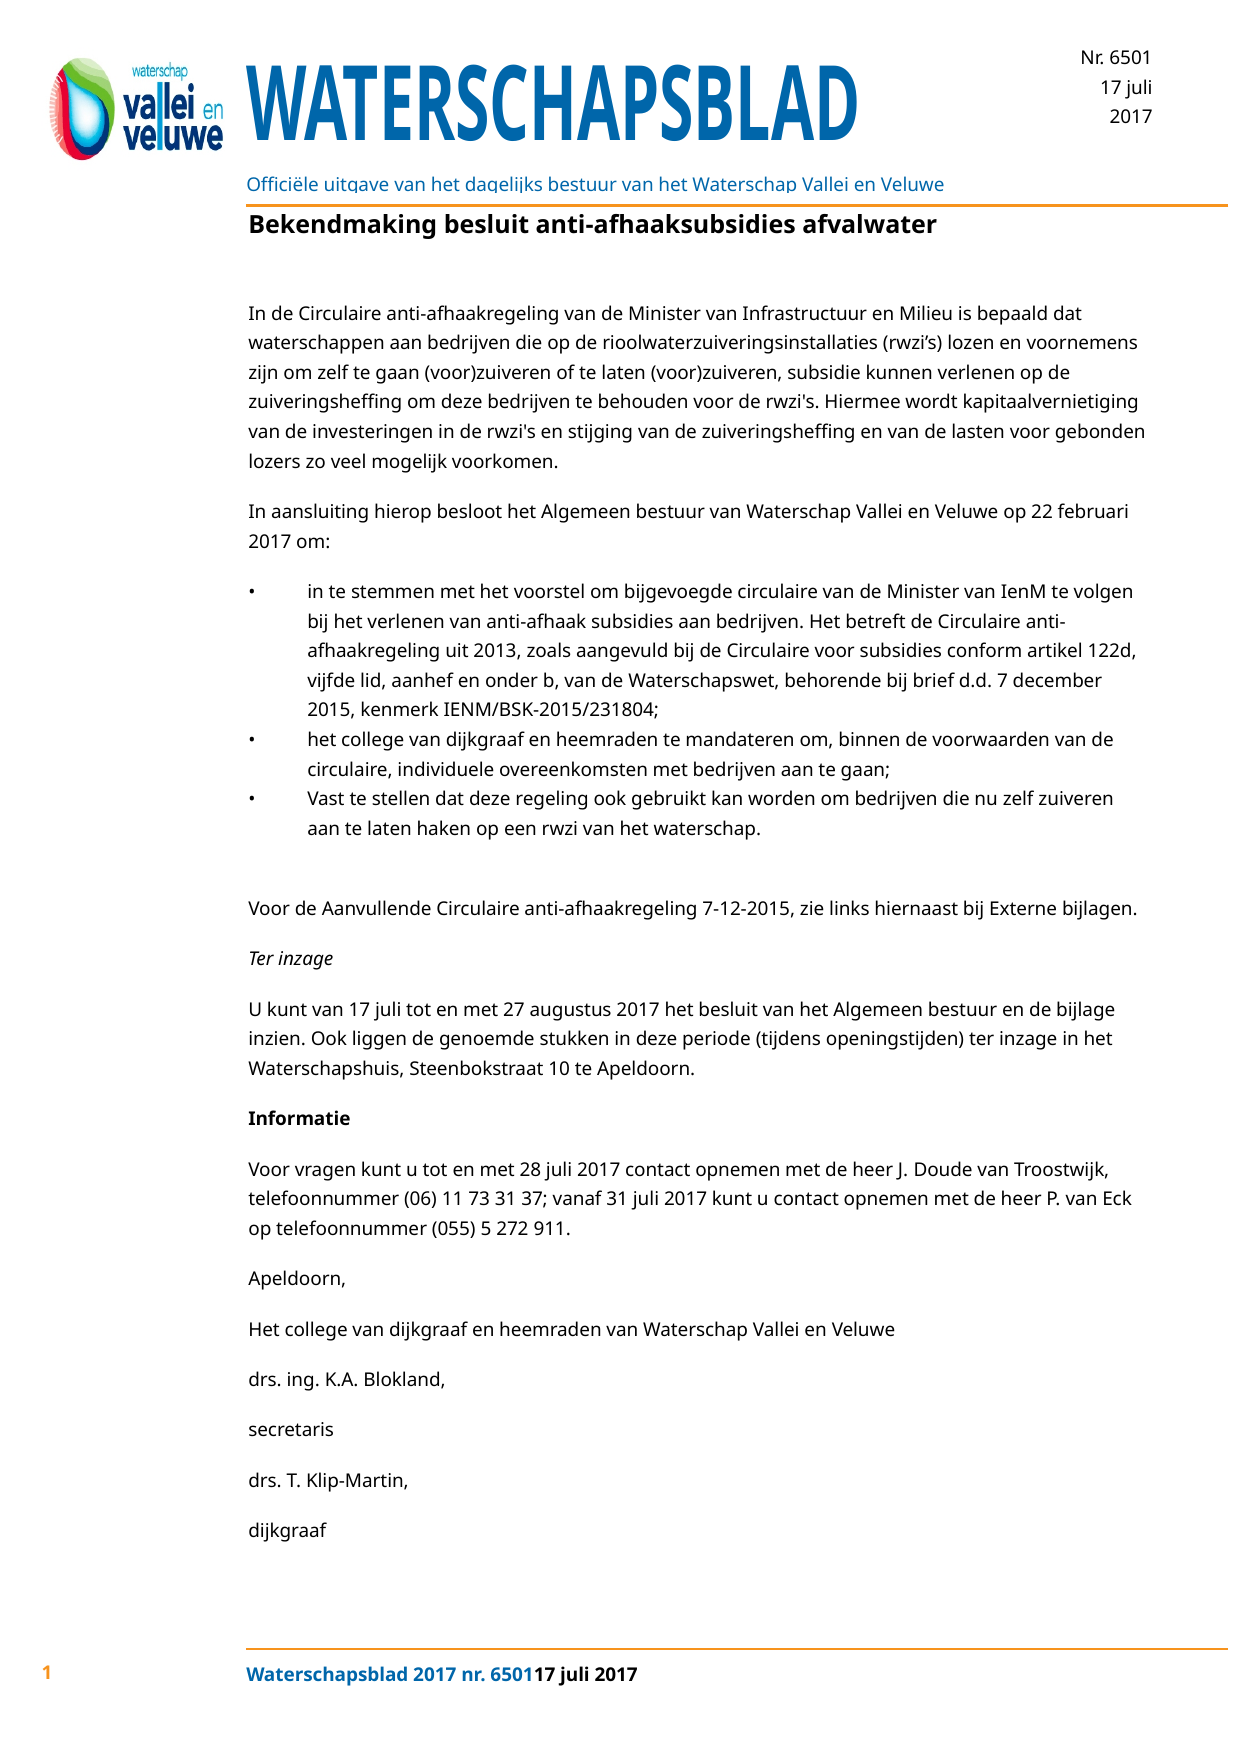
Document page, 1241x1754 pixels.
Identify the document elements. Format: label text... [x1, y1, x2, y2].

text Apeldoorn, [248, 1265, 1152, 1291]
text Informatie [248, 1105, 1152, 1131]
text Voor de Aanvullende Circulaire anti-afhaakregeling 7-12-2015, zie links hiernaast bij Externe bijlagen. [248, 895, 1152, 921]
text Bekendmaking besluit anti-afhaaksubsidies afvalwater [248, 207, 1152, 241]
text Het college van dijkgraaf en heemraden van Waterschap Vallei en Veluwe [248, 1316, 1152, 1341]
text drs. ing. K.A. Blokland, [248, 1366, 1152, 1392]
list het college van dijkgraaf en heemraden te mandateren om, binnen de voorwaarden van de circulaire, individuele overeenkomsten met bedrijven aan te gaan; [248, 726, 1152, 781]
picture [41, 47, 231, 172]
text Ter inzage [248, 945, 1152, 971]
text U kunt van 17 juli tot en met 27 augustus 2017 het besluit van het Algemeen bestuur en de bijlage inzien. Ook liggen de genoemde stukken in deze periode (tijdens openingstijden) ter inzage in het Waterschapshuis, Steenbokstraat 10 te Apeldoorn. [248, 996, 1152, 1081]
text In de Circulaire anti-afhaakregeling van de Minister van Infrastructuur en Milieu is bepaald dat waterschappen aan bedrijven die op de rioolwaterzuiveringsinstallaties (rwzi’s) lozen en voornemens zijn om zelf te gaan (voor)zuiveren of te laten (voor)zuiveren, subsidie kunnen verlenen op de zuiveringsheffing om deze bedrijven te behouden voor de rwzi's. Hiermee wordt kapitaalvernietiging van de investeringen in de rwzi's en stijging van de zuiveringsheffing en van de lasten voor gebonden lozers zo veel mogelijk voorkomen. [248, 300, 1152, 473]
text secretaris [248, 1417, 1152, 1442]
list in te stemmen met het voorstel om bijgevoegde circulaire van de Minister van IenM te volgen bij het verlenen van anti-afhaak subsidies aan bedrijven. Het betreft de Circulaire anti-afhaakregeling uit 2013, zoals aangevuld bij de Circulaire voor subsidies conform artikel 122d, vijfde lid, aanhef en onder b, van de Waterschapswet, behorende bij brief d.d. 7 december 2015, kenmerk IENM/BSK-2015/231804; [248, 578, 1152, 722]
text dijkgraaf [248, 1517, 1152, 1543]
text In aansluiting hierop besloot het Algemeen bestuur van Waterschap Vallei en Veluwe op 22 februari 2017 om: [248, 498, 1152, 553]
list Vast te stellen dat deze regeling ook gebruikt kan worden om bedrijven die nu zelf zuiveren aan te laten haken op een rwzi van het waterschap. [248, 785, 1152, 841]
text drs. T. Klip-Martin, [248, 1467, 1152, 1493]
text Voor vragen kunt u tot en met 28 juli 2017 contact opnemen met de heer J. Doude van Troostwijk, telefoonnummer (06) 11 73 31 37; vanaf 31 juli 2017 kunt u contact opnemen met de heer P. van Eck op telefoonnummer (055) 5 272 911. [248, 1156, 1152, 1241]
